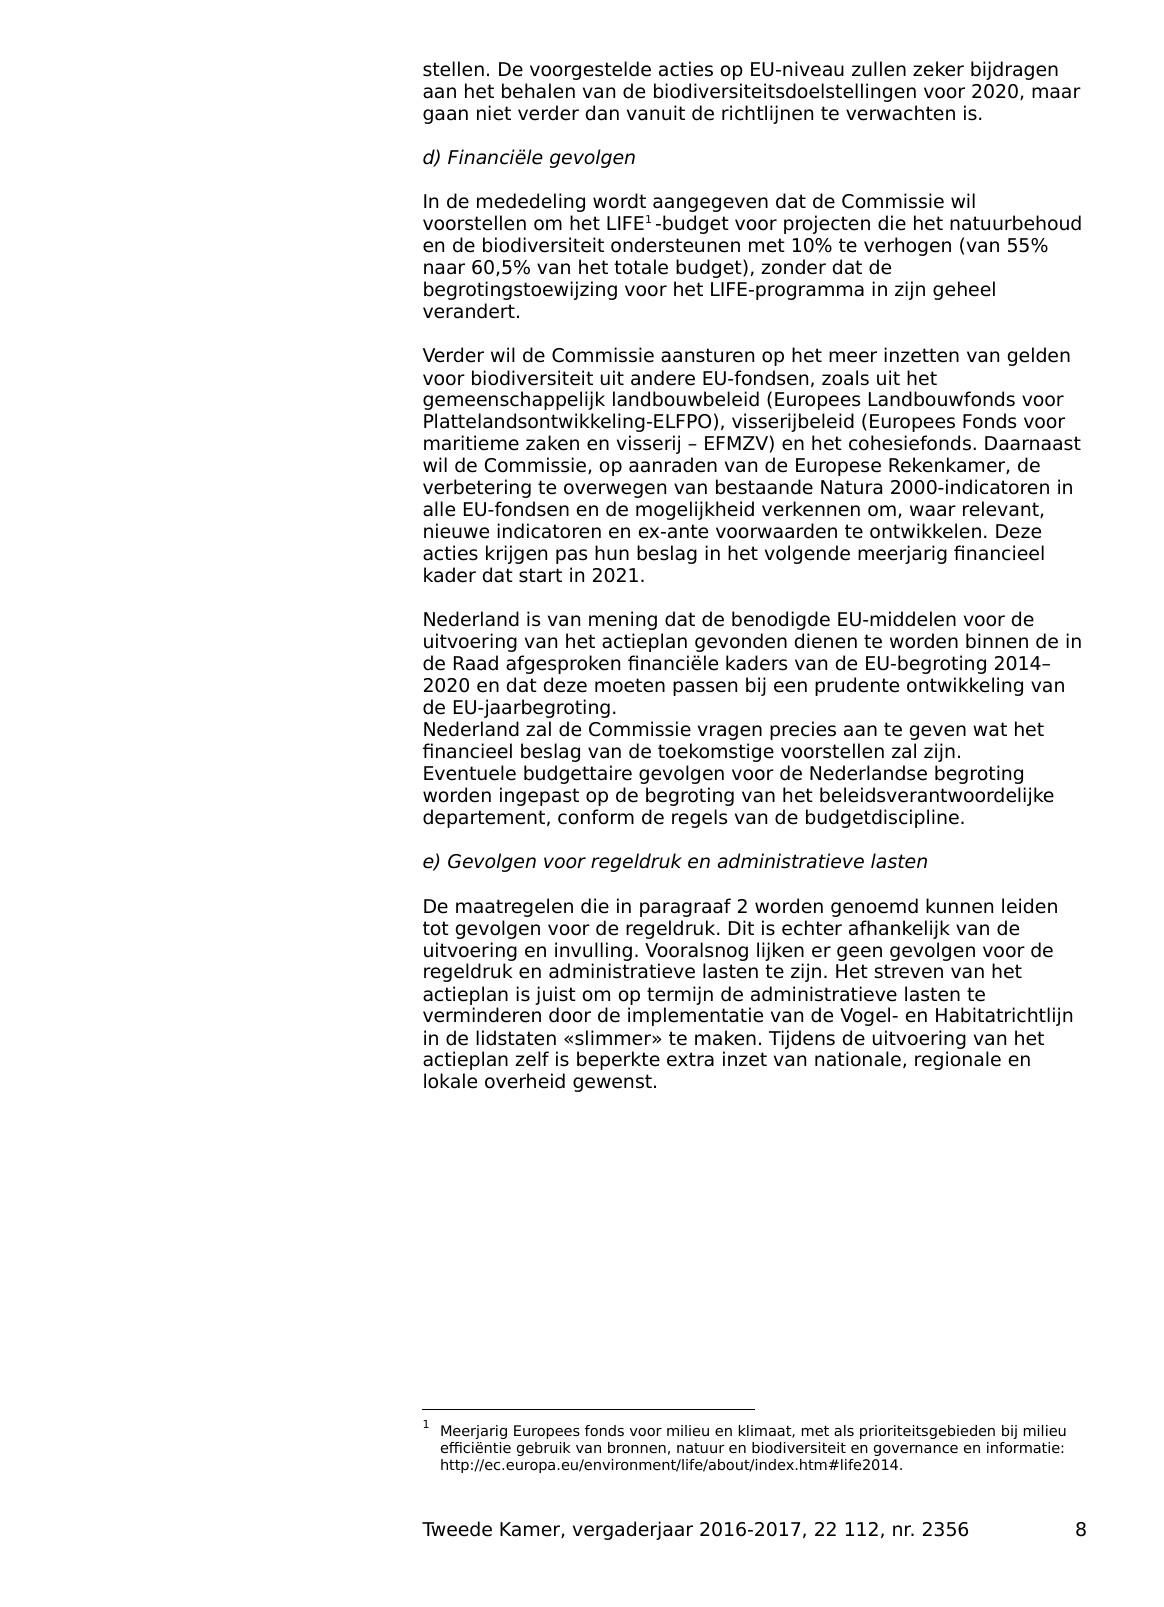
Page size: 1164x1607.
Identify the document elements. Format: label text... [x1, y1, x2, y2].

text De maatregelen die in paragraaf 2 worden genoemd kunnen leiden tot gevolgen voor de regeldruk. Dit is echter afhankelijk van de uitvoering en invulling. Vooralsnog lijken er geen gevolgen voor de regeldruk en administratieve lasten te zijn. Het streven van het actieplan is juist om op termijn de administratieve lasten te verminderen door de implementatie van de Vogel- en Habitatrichtlijn in de lidstaten «slimmer» te maken. Tijdens de uitvoering van het actieplan zelf is beperkte extra inzet van nationale, regionale en lokale overheid gewenst. [422, 896, 1087, 1093]
text Verder wil de Commissie aansturen op het meer inzetten van gelden voor biodiversiteit uit andere EU-fondsen, zoals uit het gemeenschappelijk landbouwbeleid (Europees Landbouwfonds voor Plattelandsontwikkeling-ELFPO), visserijbeleid (Europees Fonds voor maritieme zaken en visserij – EFMZV) en het cohesiefonds. Daarnaast wil de Commissie, op aanraden van de Europese Rekenkamer, de verbetering te overwegen van bestaande Natura 2000-indicatoren in alle EU-fondsen en de mogelijkheid verkennen om, waar relevant, nieuwe indicatoren en ex-ante voorwaarden te ontwikkelen. Deze acties krijgen pas hun beslag in het volgende meerjarig financieel kader dat start in 2021. [422, 345, 1087, 587]
text Eventuele budgettaire gevolgen voor de Nederlandse begroting worden ingepast op de begroting van het beleidsverantwoordelijke departement, conform de regels van de budgetdiscipline. [422, 763, 1087, 829]
text Nederland zal de Commissie vragen precies aan te geven wat het financieel beslag van de toekomstige voorstellen zal zijn. [422, 719, 1087, 763]
text Meerjarig Europees fonds voor milieu en klimaat, met als prioriteitsgebieden bij milieu efficiëntie gebruik van bronnen, natuur en biodiversiteit en governance en informatie: http://ec.europa.eu/environment/life/about/index.htm#life2014. [422, 1418, 1087, 1474]
text stellen. De voorgestelde acties op EU-niveau zullen zeker bijdragen aan het behalen van de biodiversiteitsdoelstellingen voor 2020, maar gaan niet verder dan vanuit de richtlijnen te verwachten is. [422, 59, 1087, 125]
subtitle d) Financiële gevolgen [422, 147, 1087, 169]
text Nederland is van mening dat de benodigde EU-middelen voor de uitvoering van het actieplan gevonden dienen te worden binnen de in de Raad afgesproken financiële kaders van de EU-begroting 2014–2020 en dat deze moeten passen bij een prudente ontwikkeling van de EU-jaarbegroting. [422, 609, 1087, 719]
subtitle e) Gevolgen voor regeldruk en administratieve lasten [422, 851, 1087, 873]
text In de mededeling wordt aangegeven dat de Commissie wil voorstellen om het LIFE-budget voor projecten die het natuurbehoud en de biodiversiteit ondersteunen met 10% te verhogen (van 55% naar 60,5% van het totale budget), zonder dat de begrotingstoewijzing voor het LIFE-programma in zijn geheel verandert. [422, 191, 1087, 323]
